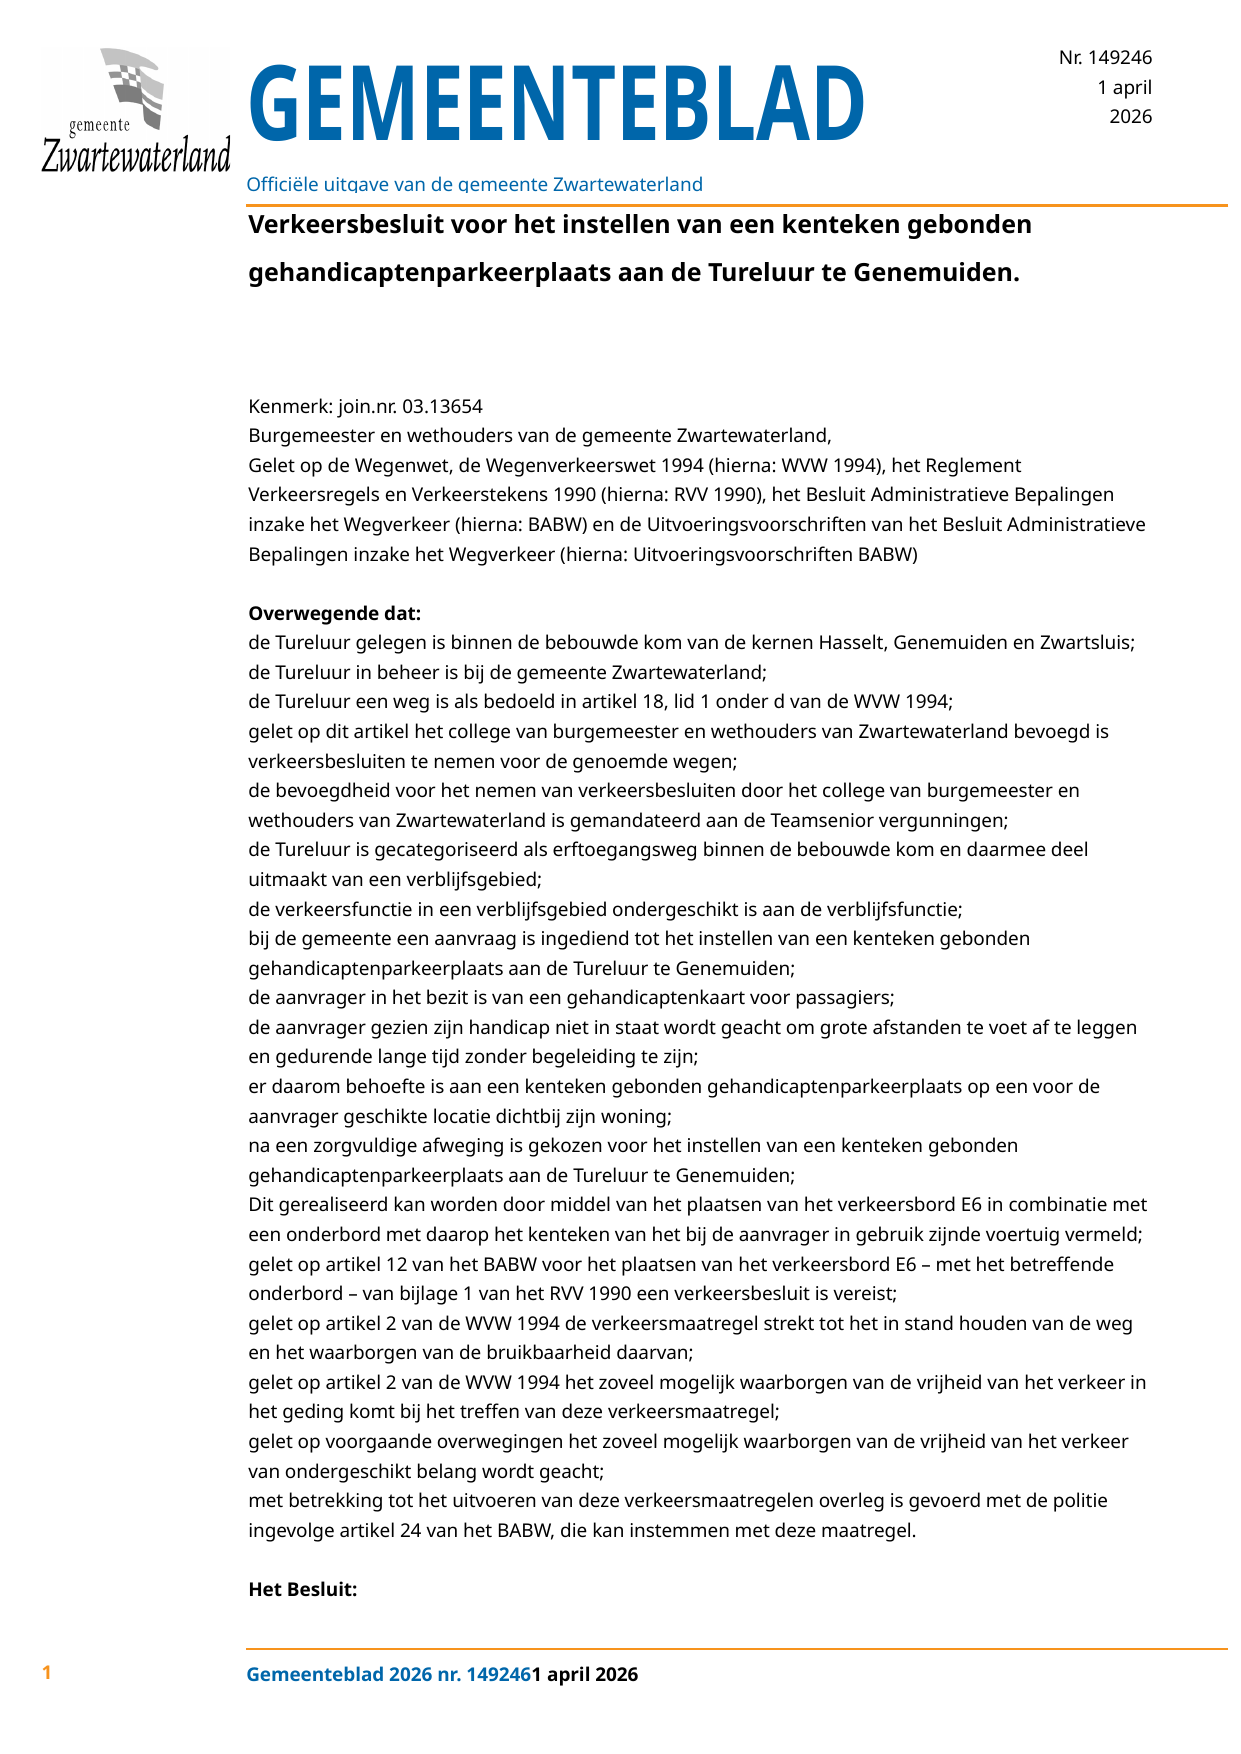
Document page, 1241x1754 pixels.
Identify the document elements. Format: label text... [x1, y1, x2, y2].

text de Tureluur is gecategoriseerd als erftoegangsweg binnen de bebouwde kom en daarmee deel uitmaakt van een verblijfsgebied; [248, 837, 1152, 892]
text Het Besluit: [248, 1576, 1152, 1602]
text de aanvrager in het bezit is van een gehandicaptenkaart voor passagiers; [248, 984, 1152, 1010]
text Overwegende dat: [248, 600, 1152, 626]
text de verkeersfunctie in een verblijfsgebied ondergeschikt is aan de verblijfsfunctie; [248, 896, 1152, 922]
text Burgemeester en wethouders van de gemeente Zwartewaterland, [248, 422, 1152, 448]
text gelet op artikel 12 van het BABW voor het plaatsen van het verkeersbord E6 – met het betreffende onderbord – van bijlage 1 van het RVV 1990 een verkeersbesluit is vereist; [248, 1251, 1152, 1306]
text na een zorgvuldige afweging is gekozen voor het instellen van een kenteken gebonden gehandicaptenparkeerplaats aan de Tureluur te Genemuiden; [248, 1132, 1152, 1188]
text de Tureluur in beheer is bij de gemeente Zwartewaterland; [248, 659, 1152, 685]
text Kenmerk: join.nr. 03.13654 [248, 393, 1152, 419]
text de Tureluur gelegen is binnen de bebouwde kom van de kernen Hasselt, Genemuiden en Zwartsluis; [248, 629, 1152, 655]
text Dit gerealiseerd kan worden door middel van het plaatsen van het verkeersbord E6 in combinatie met een onderbord met daarop het kenteken van het bij de aanvrager in gebruik zijnde voertuig vermeld; [248, 1192, 1152, 1247]
text gelet op voorgaande overwegingen het zoveel mogelijk waarborgen van de vrijheid van het verkeer van ondergeschikt belang wordt geacht; [248, 1428, 1152, 1484]
text de aanvrager gezien zijn handicap niet in staat wordt geacht om grote afstanden te voet af te leggen en gedurende lange tijd zonder begeleiding te zijn; [248, 1014, 1152, 1069]
picture [41, 47, 231, 172]
text gelet op artikel 2 van de WVW 1994 het zoveel mogelijk waarborgen van de vrijheid van het verkeer in het geding komt bij het treffen van deze verkeersmaatregel; [248, 1369, 1152, 1424]
text Gelet op de Wegenwet, de Wegenverkeerswet 1994 (hierna: WVW 1994), het Reglement Verkeersregels en Verkeerstekens 1990 (hierna: RVV 1990), het Besluit Administratieve Bepalingen inzake het Wegverkeer (hierna: BABW) en de Uitvoeringsvoorschriften van het Besluit Administratieve Bepalingen inzake het Wegverkeer (hierna: Uitvoeringsvoorschriften BABW) [248, 452, 1152, 567]
text de bevoegdheid voor het nemen van verkeersbesluiten door het college van burgemeester en wethouders van Zwartewaterland is gemandateerd aan de Teamsenior vergunningen; [248, 777, 1152, 833]
text de Tureluur een weg is als bedoeld in artikel 18, lid 1 onder d van de WVW 1994; [248, 689, 1152, 714]
text gelet op artikel 2 van de WVW 1994 de verkeersmaatregel strekt tot het in stand houden van de weg en het waarborgen van de bruikbaarheid daarvan; [248, 1310, 1152, 1365]
text Verkeersbesluit voor het instellen van een kenteken gebonden gehandicaptenparkeerplaats aan de Tureluur te Genemuiden. [248, 207, 1152, 288]
text met betrekking tot het uitvoeren van deze verkeersmaatregelen overleg is gevoerd met de politie ingevolge artikel 24 van het BABW, die kan instemmen met deze maatregel. [248, 1487, 1152, 1543]
text gelet op dit artikel het college van burgemeester en wethouders van Zwartewaterland bevoegd is verkeersbesluiten te nemen voor de genoemde wegen; [248, 718, 1152, 774]
text er daarom behoefte is aan een kenteken gebonden gehandicaptenparkeerplaats op een voor de aanvrager geschikte locatie dichtbij zijn woning; [248, 1073, 1152, 1129]
text bij de gemeente een aanvraag is ingediend tot het instellen van een kenteken gebonden gehandicaptenparkeerplaats aan de Tureluur te Genemuiden; [248, 925, 1152, 981]
